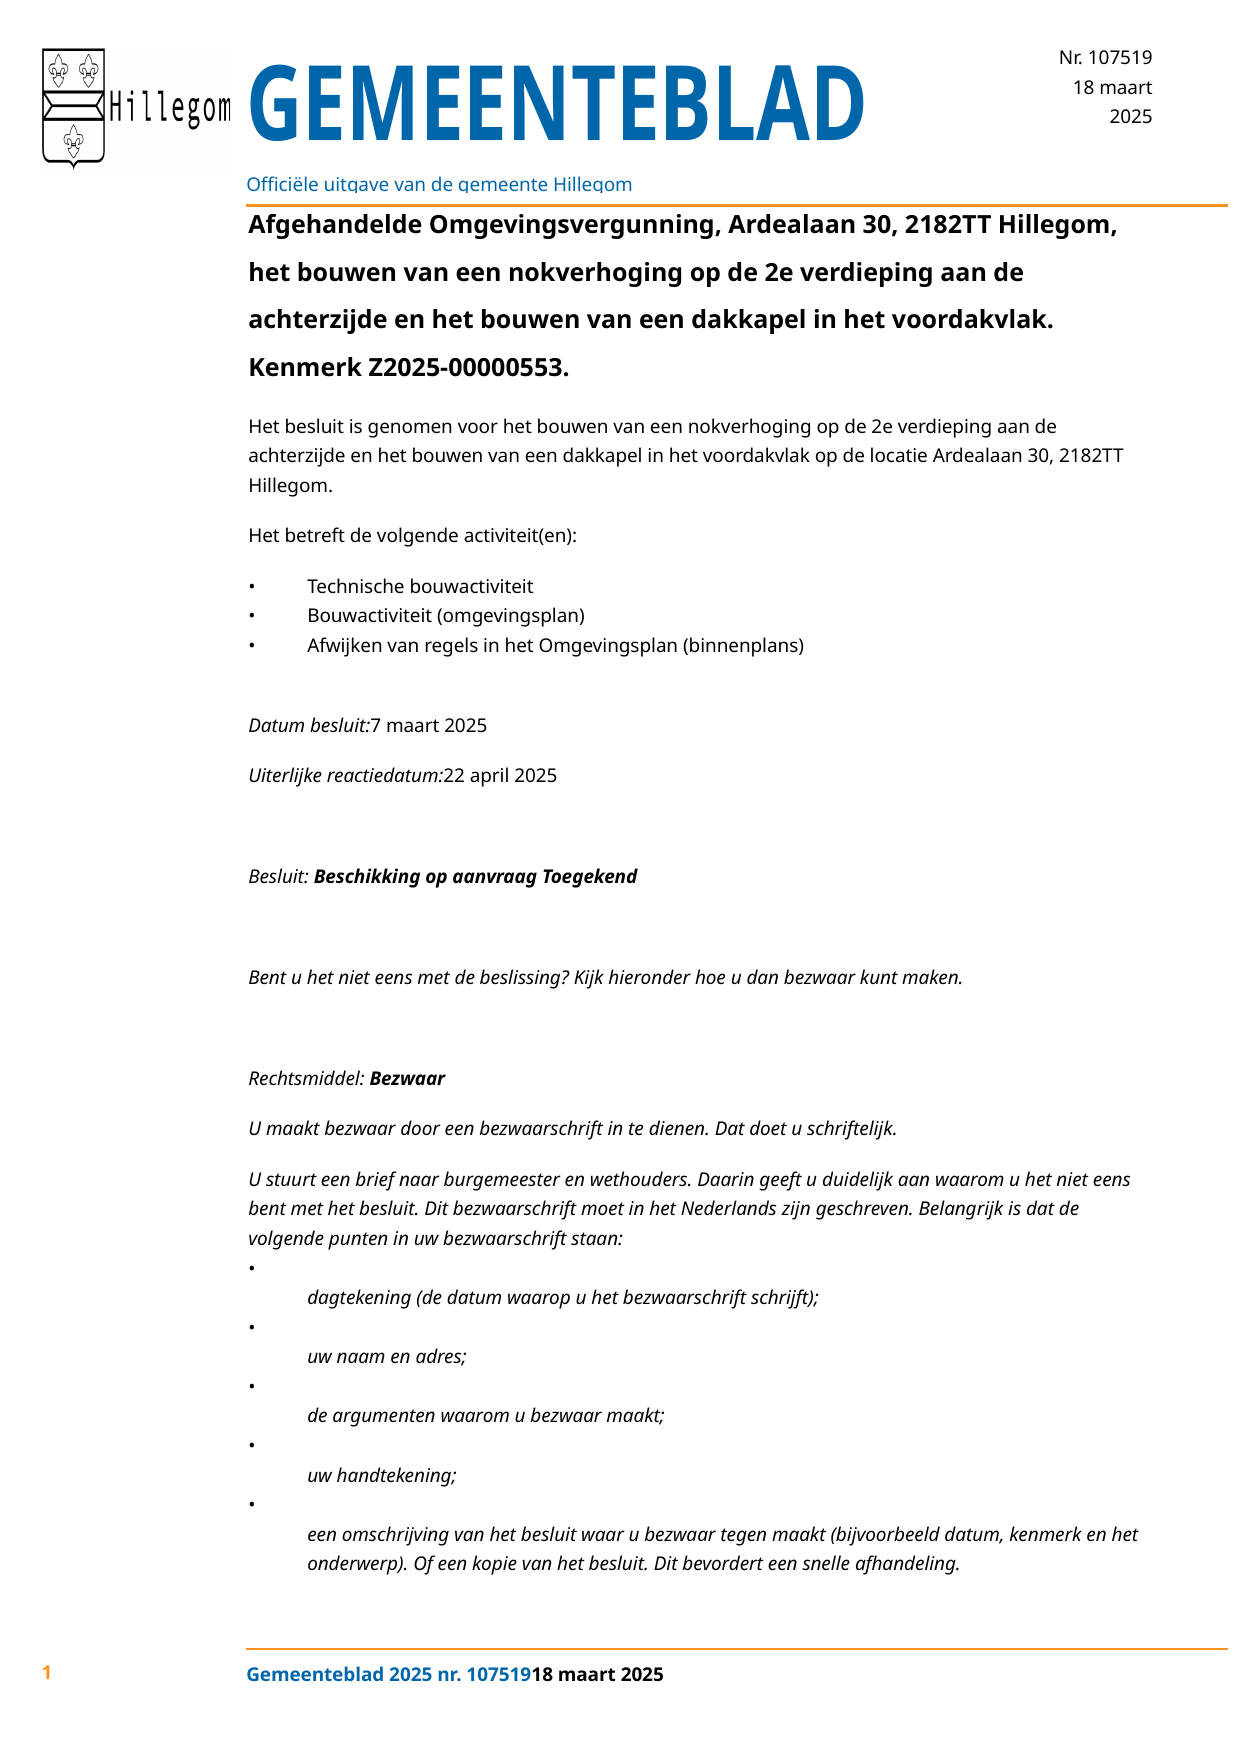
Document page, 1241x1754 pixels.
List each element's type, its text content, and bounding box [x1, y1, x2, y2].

list uw handtekening; [248, 1462, 1152, 1488]
list Technische bouwactiviteit [248, 573, 1152, 599]
list uw naam en adres; [248, 1343, 1152, 1369]
text Het besluit is genomen voor het bouwen van een nokverhoging op de 2e verdieping aan de achterzijde en het bouwen van een dakkapel in het voordakvlak op de locatie Ardealaan 30, 2182TT Hillegom. [248, 413, 1152, 498]
list Afwijken van regels in het Omgevingsplan (binnenplans) [248, 632, 1152, 658]
text Datum besluit:7 maart 2025 [248, 712, 1152, 738]
text U maakt bezwaar door een bezwaarschrift in te dienen. Dat doet u schriftelijk. [248, 1116, 1152, 1141]
list een omschrijving van het besluit waar u bezwaar tegen maakt (bijvoorbeeld datum, kenmerk en het onderwerp). Of een kopie van het besluit. Dit bevordert een snelle afhandeling. [248, 1521, 1152, 1576]
text Uiterlijke reactiedatum:22 april 2025 [248, 763, 1152, 788]
text Besluit: Beschikking op aanvraag Toegekend [248, 863, 1152, 889]
list Bouwactiviteit (omgevingsplan) [248, 603, 1152, 628]
list dagtekening (de datum waarop u het bezwaarschrift schrijft); [248, 1284, 1152, 1310]
text U stuurt een brief naar burgemeester en wethouders. Daarin geeft u duidelijk aan waarom u het niet eens bent met het besluit. Dit bezwaarschrift moet in het Nederlands zijn geschreven. Belangrijk is dat de volgende punten in uw bezwaarschrift staan: [248, 1166, 1152, 1251]
text Rechtsmiddel: Bezwaar [248, 1065, 1152, 1091]
text Het betreft de volgende activiteit(en): [248, 523, 1152, 548]
picture [41, 47, 231, 172]
list de argumenten waarom u bezwaar maakt; [248, 1403, 1152, 1428]
text Bent u het niet eens met de beslissing? Kijk hieronder hoe u dan bezwaar kunt maken. [248, 964, 1152, 990]
text Afgehandelde Omgevingsvergunning, Ardealaan 30, 2182TT Hillegom, het bouwen van een nokverhoging op de 2e verdieping aan de achterzijde en het bouwen van een dakkapel in het voordakvlak. Kenmerk Z2025-00000553. [248, 207, 1152, 384]
